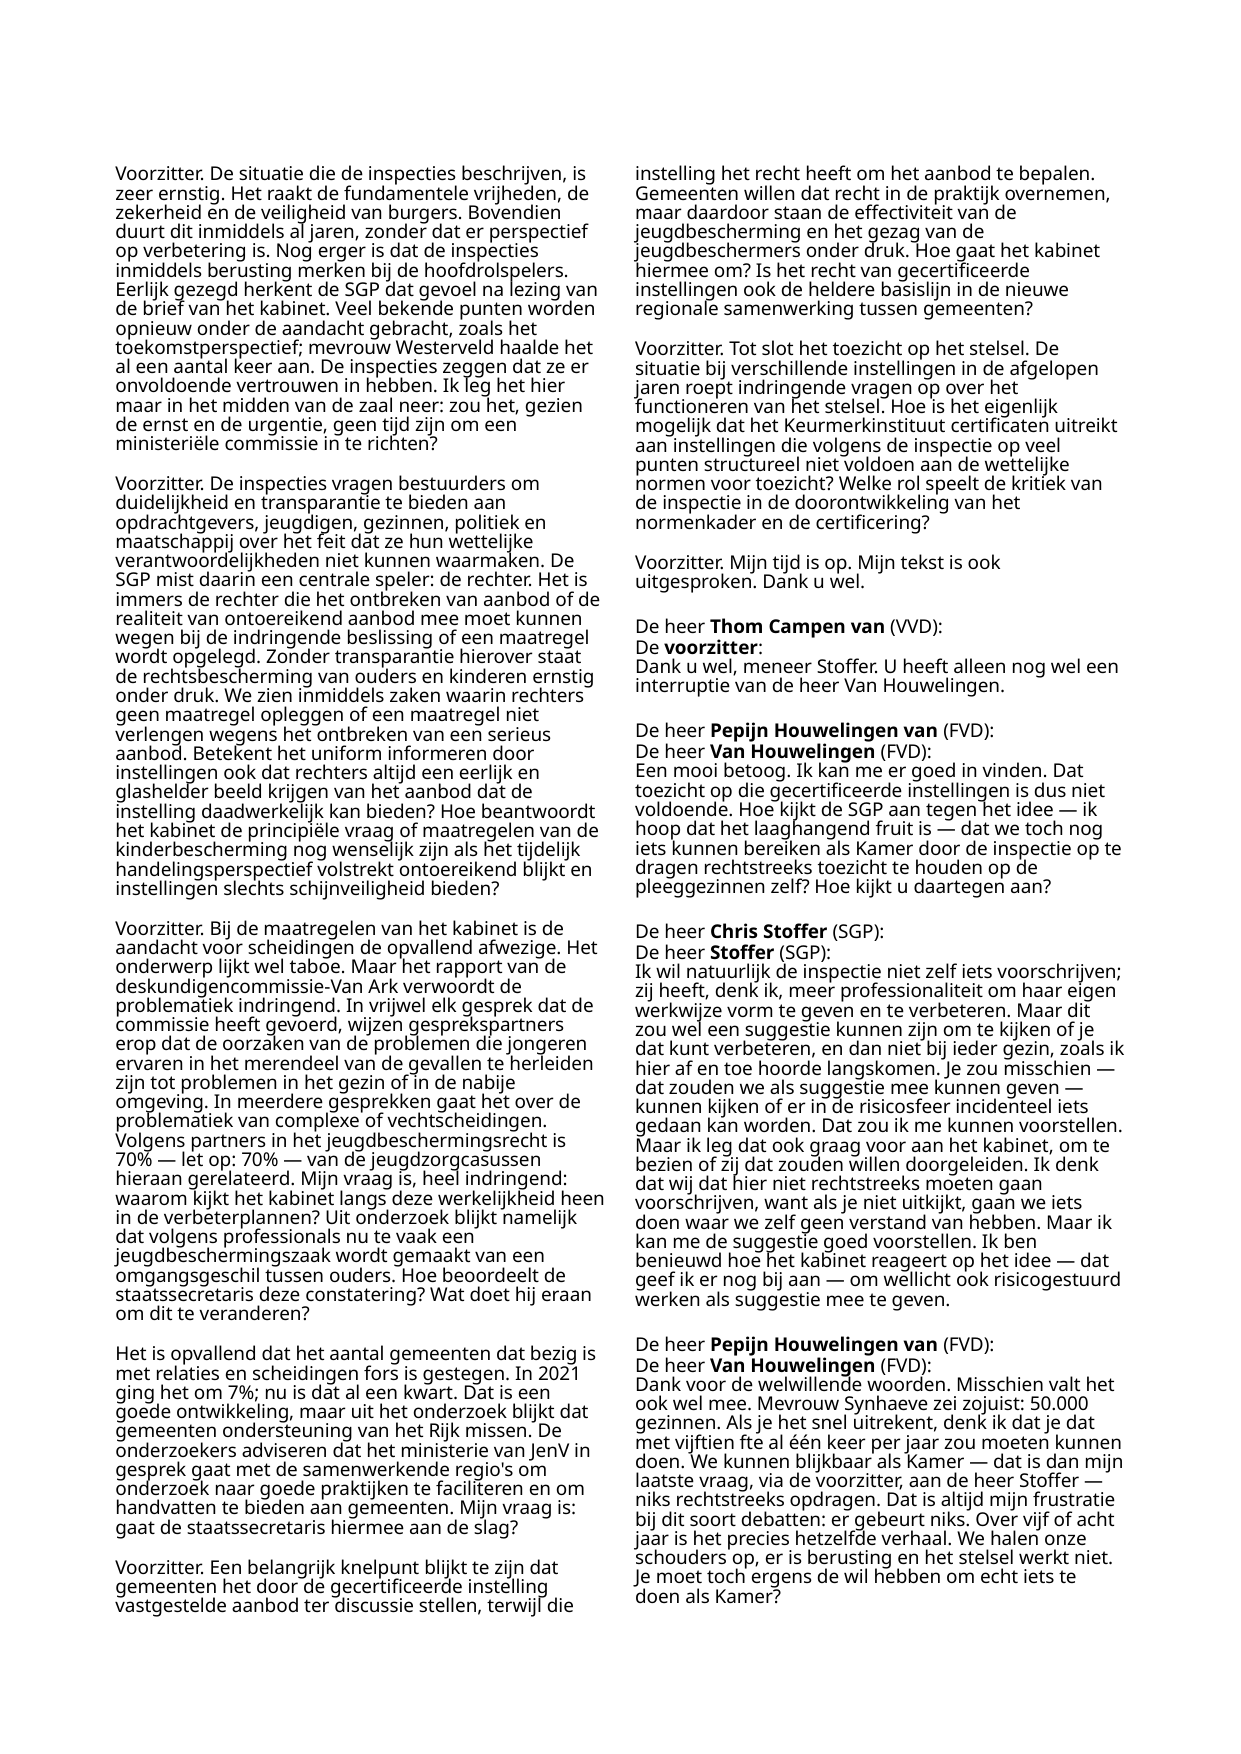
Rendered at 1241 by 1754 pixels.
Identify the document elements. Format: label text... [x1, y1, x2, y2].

text De heer Pepijn Houwelingen van (FVD): [635, 1331, 1125, 1357]
text Een mooi betoog. Ik kan me er goed in vinden. Dat toezicht op die gecertificeerde instellingen is dus niet voldoende. Hoe kijkt de SGP aan tegen het idee — ik hoop dat het laaghangend fruit is — dat we toch nog iets kunnen bereiken als Kamer door de inspectie op te dragen rechtstreeks toezicht te houden op de pleeggezinnen zelf? Hoe kijkt u daartegen aan? [635, 762, 1125, 897]
text De heer Van Houwelingen (FVD): [635, 743, 1125, 762]
text De heer Chris Stoffer (SGP): [635, 918, 1125, 944]
text Voorzitter. Mijn tijd is op. Mijn tekst is ook uitgesproken. Dank u wel. [635, 554, 1125, 592]
text Voorzitter. De inspecties vragen bestuurders om duidelijkheid en transparantie te bieden aan opdrachtgevers, jeugdigen, gezinnen, politiek en maatschappij over het feit dat ze hun wettelijke verantwoordelijkheden niet kunnen waarmaken. De SGP mist daarin een centrale speler: de rechter. Het is immers de rechter die het ontbreken van aanbod of de realiteit van ontoereikend aanbod mee moet kunnen wegen bij de indringende beslissing of een maatregel wordt opgelegd. Zonder transparantie hierover staat de rechtsbescherming van ouders en kinderen ernstig onder druk. We zien inmiddels zaken waarin rechters geen maatregel opleggen of een maatregel niet verlengen wegens het ontbreken van een serieus aanbod. Betekent het uniform informeren door instellingen ook dat rechters altijd een eerlijk en glashelder beeld krijgen van het aanbod dat de instelling daadwerkelijk kan bieden? Hoe beantwoordt het kabinet de principiële vraag of maatregelen van de kinderbescherming nog wenselijk zijn als het tijdelijk handelingsperspectief volstrekt ontoereikend blijkt en instellingen slechts schijnveiligheid bieden? [115, 475, 605, 899]
text De heer Thom Campen van (VVD): [635, 613, 1125, 639]
text De heer Van Houwelingen (FVD): [635, 1357, 1125, 1376]
text Voorzitter. Een belangrijk knelpunt blijkt te zijn dat gemeenten het door de gecertificeerde instelling vastgestelde aanbod ter discussie stellen, terwijl die [115, 1559, 605, 1616]
text Dank u wel, meneer Stoffer. U heeft alleen nog wel een interruptie van de heer Van Houwelingen. [635, 658, 1125, 697]
text Het is opvallend dat het aantal gemeenten dat bezig is met relaties en scheidingen fors is gestegen. In 2021 ging het om 7%; nu is dat al een kwart. Dat is een goede ontwikkeling, maar uit het onderzoek blijkt dat gemeenten ondersteuning van het Rijk missen. De onderzoekers adviseren dat het ministerie van JenV in gesprek gaat met de samenwerkende regio's om onderzoek naar goede praktijken te faciliteren en om handvatten te bieden aan gemeenten. Mijn vraag is: gaat de staatssecretaris hiermee aan de slag? [115, 1345, 605, 1538]
text Dank voor de welwillende woorden. Misschien valt het ook wel mee. Mevrouw Synhaeve zei zojuist: 50.000 gezinnen. Als je het snel uitrekent, denk ik dat je dat met vijftien fte al één keer per jaar zou moeten kunnen doen. We kunnen blijkbaar als Kamer — dat is dan mijn laatste vraag, via de voorzitter, aan de heer Stoffer — niks rechtstreeks opdragen. Dat is altijd mijn frustratie bij dit soort debatten: er gebeurt niks. Over vijf of acht jaar is het precies hetzelfde verhaal. We halen onze schouders op, er is berusting en het stelsel werkt niet. Je moet toch ergens de wil hebben om echt iets te doen als Kamer? [635, 1376, 1125, 1607]
text De heer Stoffer (SGP): [635, 944, 1125, 963]
text De heer Pepijn Houwelingen van (FVD): [635, 717, 1125, 743]
text De voorzitter: [635, 639, 1125, 658]
text Ik wil natuurlijk de inspectie niet zelf iets voorschrijven; zij heeft, denk ik, meer professionaliteit om haar eigen werkwijze vorm te geven en te verbeteren. Maar dit zou wel een suggestie kunnen zijn om te kijken of je dat kunt verbeteren, en dan niet bij ieder gezin, zoals ik hier af en toe hoorde langskomen. Je zou misschien — dat zouden we als suggestie mee kunnen geven — kunnen kijken of er in de risicosfeer incidenteel iets gedaan kan worden. Dat zou ik me kunnen voorstellen. Maar ik leg dat ook graag voor aan het kabinet, om te bezien of zij dat zouden willen doorgeleiden. Ik denk dat wij dat hier niet rechtstreeks moeten gaan voorschrijven, want als je niet uitkijkt, gaan we iets doen waar we zelf geen verstand van hebben. Maar ik kan me de suggestie goed voorstellen. Ik ben benieuwd hoe het kabinet reageert op het idee — dat geef ik er nog bij aan — om wellicht ook risicogestuurd werken als suggestie mee te geven. [635, 963, 1125, 1310]
text Voorzitter. De situatie die de inspecties beschrijven, is zeer ernstig. Het raakt de fundamentele vrijheden, de zekerheid en de veiligheid van burgers. Bovendien duurt dit inmiddels al jaren, zonder dat er perspectief op verbetering is. Nog erger is dat de inspecties inmiddels berusting merken bij de hoofdrolspelers. Eerlijk gezegd herkent de SGP dat gevoel na lezing van de brief van het kabinet. Veel bekende punten worden opnieuw onder de aandacht gebracht, zoals het toekomstperspectief; mevrouw Westerveld haalde het al een aantal keer aan. De inspecties zeggen dat ze er onvoldoende vertrouwen in hebben. Ik leg het hier maar in het midden van de zaal neer: zou het, gezien de ernst en de urgentie, geen tijd zijn om een ministeriële commissie in te richten? [115, 165, 605, 454]
text instelling het recht heeft om het aanbod te bepalen. Gemeenten willen dat recht in de praktijk overnemen, maar daardoor staan de effectiviteit van de jeugdbescherming en het gezag van de jeugdbeschermers onder druk. Hoe gaat het kabinet hiermee om? Is het recht van gecertificeerde instellingen ook de heldere basislijn in de nieuwe regionale samenwerking tussen gemeenten? [635, 165, 1125, 319]
text Voorzitter. Tot slot het toezicht op het stelsel. De situatie bij verschillende instellingen in de afgelopen jaren roept indringende vragen op over het functioneren van het stelsel. Hoe is het eigenlijk mogelijk dat het Keurmerkinstituut certificaten uitreikt aan instellingen die volgens de inspectie op veel punten structureel niet voldoen aan de wettelijke normen voor toezicht? Welke rol speelt de kritiek van de inspectie in de doorontwikkeling van het normenkader en de certificering? [635, 340, 1125, 533]
text Voorzitter. Bij de maatregelen van het kabinet is de aandacht voor scheidingen de opvallend afwezige. Het onderwerp lijkt wel taboe. Maar het rapport van de deskundigencommissie-Van Ark verwoordt de problematiek indringend. In vrijwel elk gesprek dat de commissie heeft gevoerd, wijzen gesprekspartners erop dat de oorzaken van de problemen die jongeren ervaren in het merendeel van de gevallen te herleiden zijn tot problemen in het gezin of in de nabije omgeving. In meerdere gesprekken gaat het over de problematiek van complexe of vechtscheidingen. Volgens partners in het jeugdbeschermingsrecht is 70% — let op: 70% — van de jeugdzorgcasussen hieraan gerelateerd. Mijn vraag is, heel indringend: waarom kijkt het kabinet langs deze werkelijkheid heen in de verbeterplannen? Uit onderzoek blijkt namelijk dat volgens professionals nu te vaak een jeugdbeschermingszaak wordt gemaakt van een omgangsgeschil tussen ouders. Hoe beoordeelt de staatssecretaris deze constatering? Wat doet hij eraan om dit te veranderen? [115, 920, 605, 1324]
